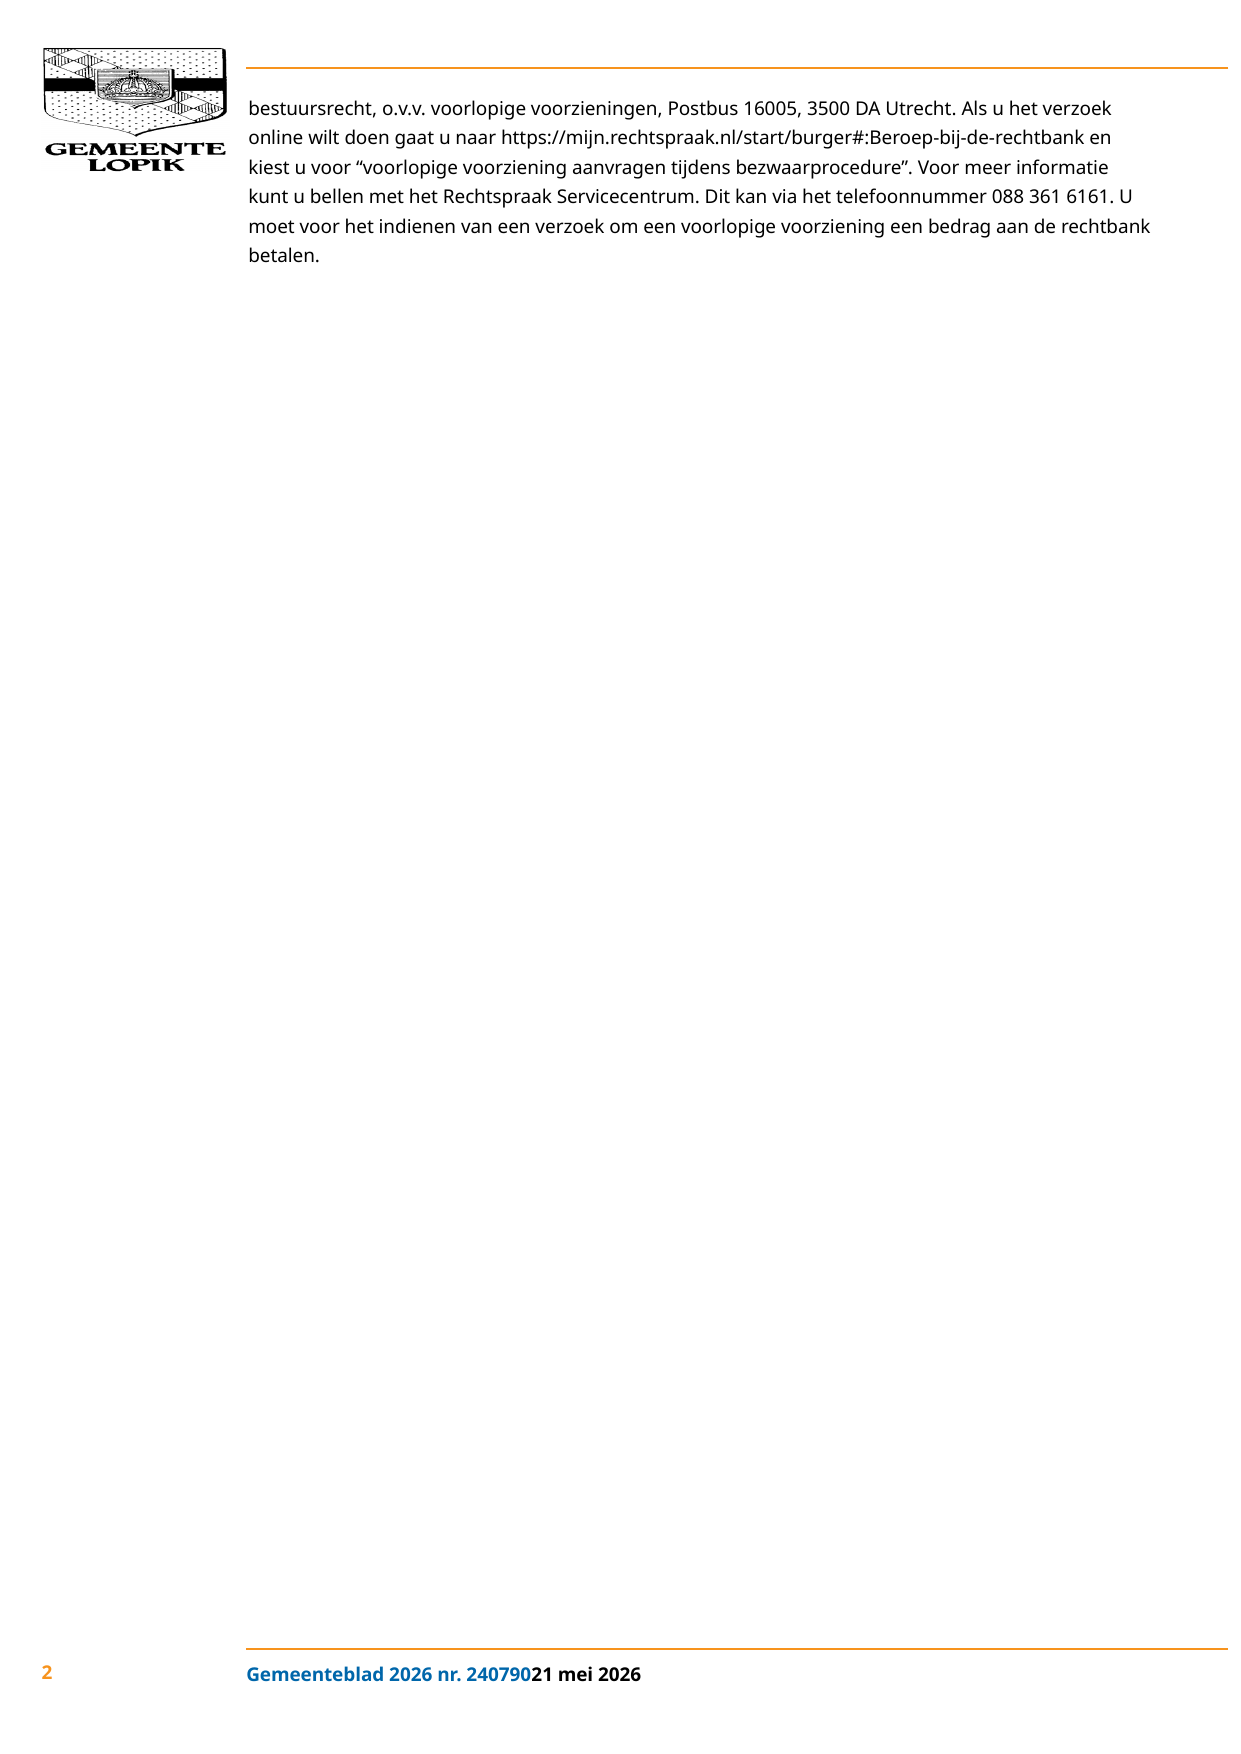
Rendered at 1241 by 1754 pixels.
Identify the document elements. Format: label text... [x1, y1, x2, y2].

text bestuursrecht, o.v.v. voorlopige voorzieningen, Postbus 16005, 3500 DA Utrecht. Als u het verzoek online wilt doen gaat u naar https://mijn.rechtspraak.nl/start/burger#:Beroep-bij-de-rechtbank en kiest u voor “voorlopige voorziening aanvragen tijdens bezwaarprocedure”. Voor meer informatie kunt u bellen met het Rechtspraak Servicecentrum. Dit kan via het telefoonnummer 088 361 6161. U moet voor het indienen van een verzoek om een voorlopige voorziening een bedrag aan de rechtbank betalen. [248, 95, 1152, 268]
picture [41, 47, 231, 172]
